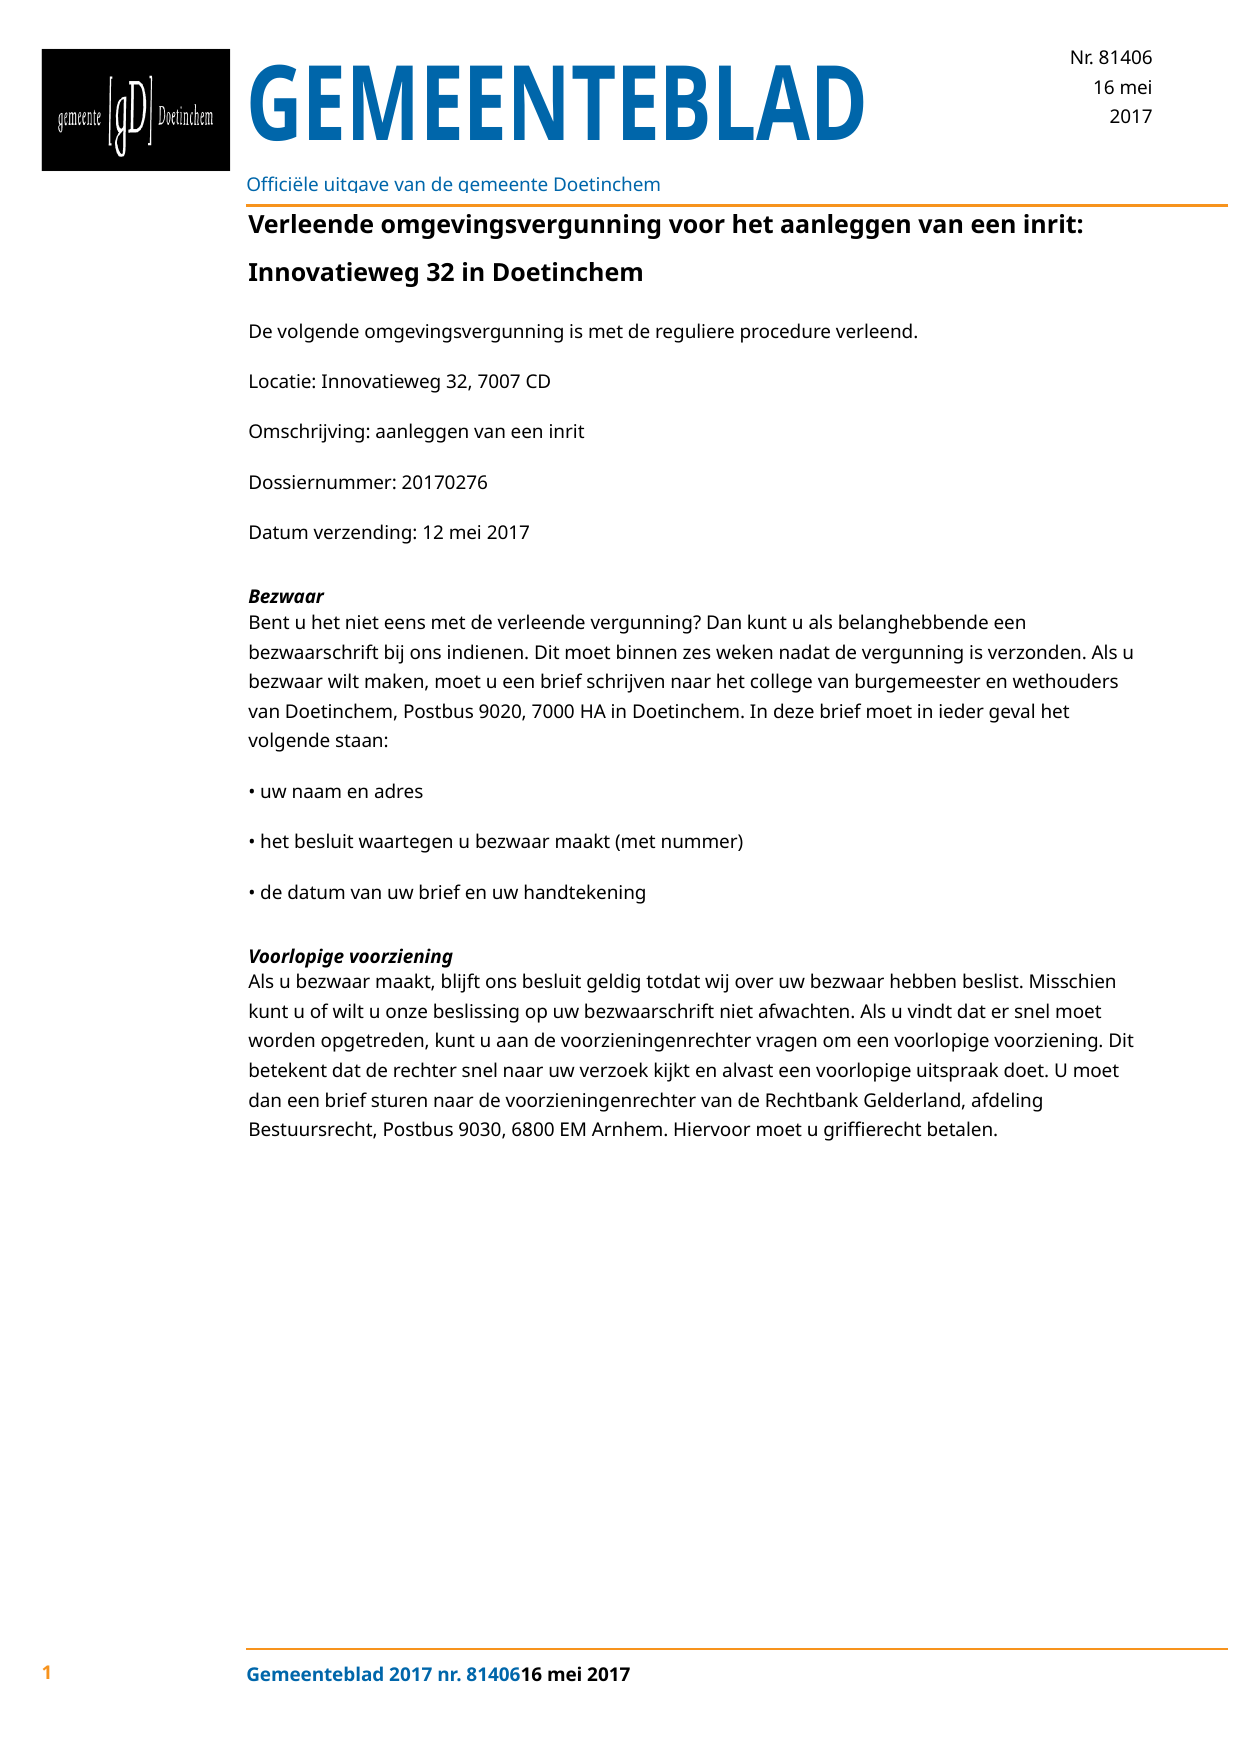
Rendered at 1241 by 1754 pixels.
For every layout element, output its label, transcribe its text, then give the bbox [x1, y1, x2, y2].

text Locatie: Innovatieweg 32, 7007 CD [248, 368, 1152, 394]
text Omschrijving: aanleggen van een inrit [248, 419, 1152, 444]
text • het besluit waartegen u bezwaar maakt (met nummer) [248, 828, 1152, 854]
text Bent u het niet eens met de verleende vergunning? Dan kunt u als belanghebbende een bezwaarschrift bij ons indienen. Dit moet binnen zes weken nadat de vergunning is verzonden. Als u bezwaar wilt maken, moet u een brief schrijven naar het college van burgemeester en wethouders van Doetinchem, Postbus 9020, 7000 HA in Doetinchem. In deze brief moet in ieder geval het volgende staan: [248, 609, 1152, 753]
text Voorlopige voorziening [248, 943, 1152, 968]
text Bezwaar [248, 583, 1152, 609]
text Als u bezwaar maakt, blijft ons besluit geldig totdat wij over uw bezwaar hebben beslist. Misschien kunt u of wilt u onze beslissing op uw bezwaarschrift niet afwachten. Als u vindt dat er snel moet worden opgetreden, kunt u aan de voorzieningenrechter vragen om een voorlopige voorziening. Dit betekent dat de rechter snel naar uw verzoek kijkt en alvast een voorlopige uitspraak doet. U moet dan een brief sturen naar de voorzieningenrechter van de Rechtbank Gelderland, afdeling Bestuursrecht, Postbus 9030, 6800 EM Arnhem. Hiervoor moet u griffierecht betalen. [248, 968, 1152, 1142]
text • de datum van uw brief en uw handtekening [248, 879, 1152, 904]
text De volgende omgevingsvergunning is met de reguliere procedure verleend. [248, 318, 1152, 344]
picture [41, 47, 231, 172]
text Datum verzending: 12 mei 2017 [248, 519, 1152, 545]
text Dossiernummer: 20170276 [248, 469, 1152, 495]
text • uw naam en adres [248, 778, 1152, 804]
text Verleende omgevingsvergunning voor het aanleggen van een inrit: Innovatieweg 32 in Doetinchem [248, 207, 1152, 288]
